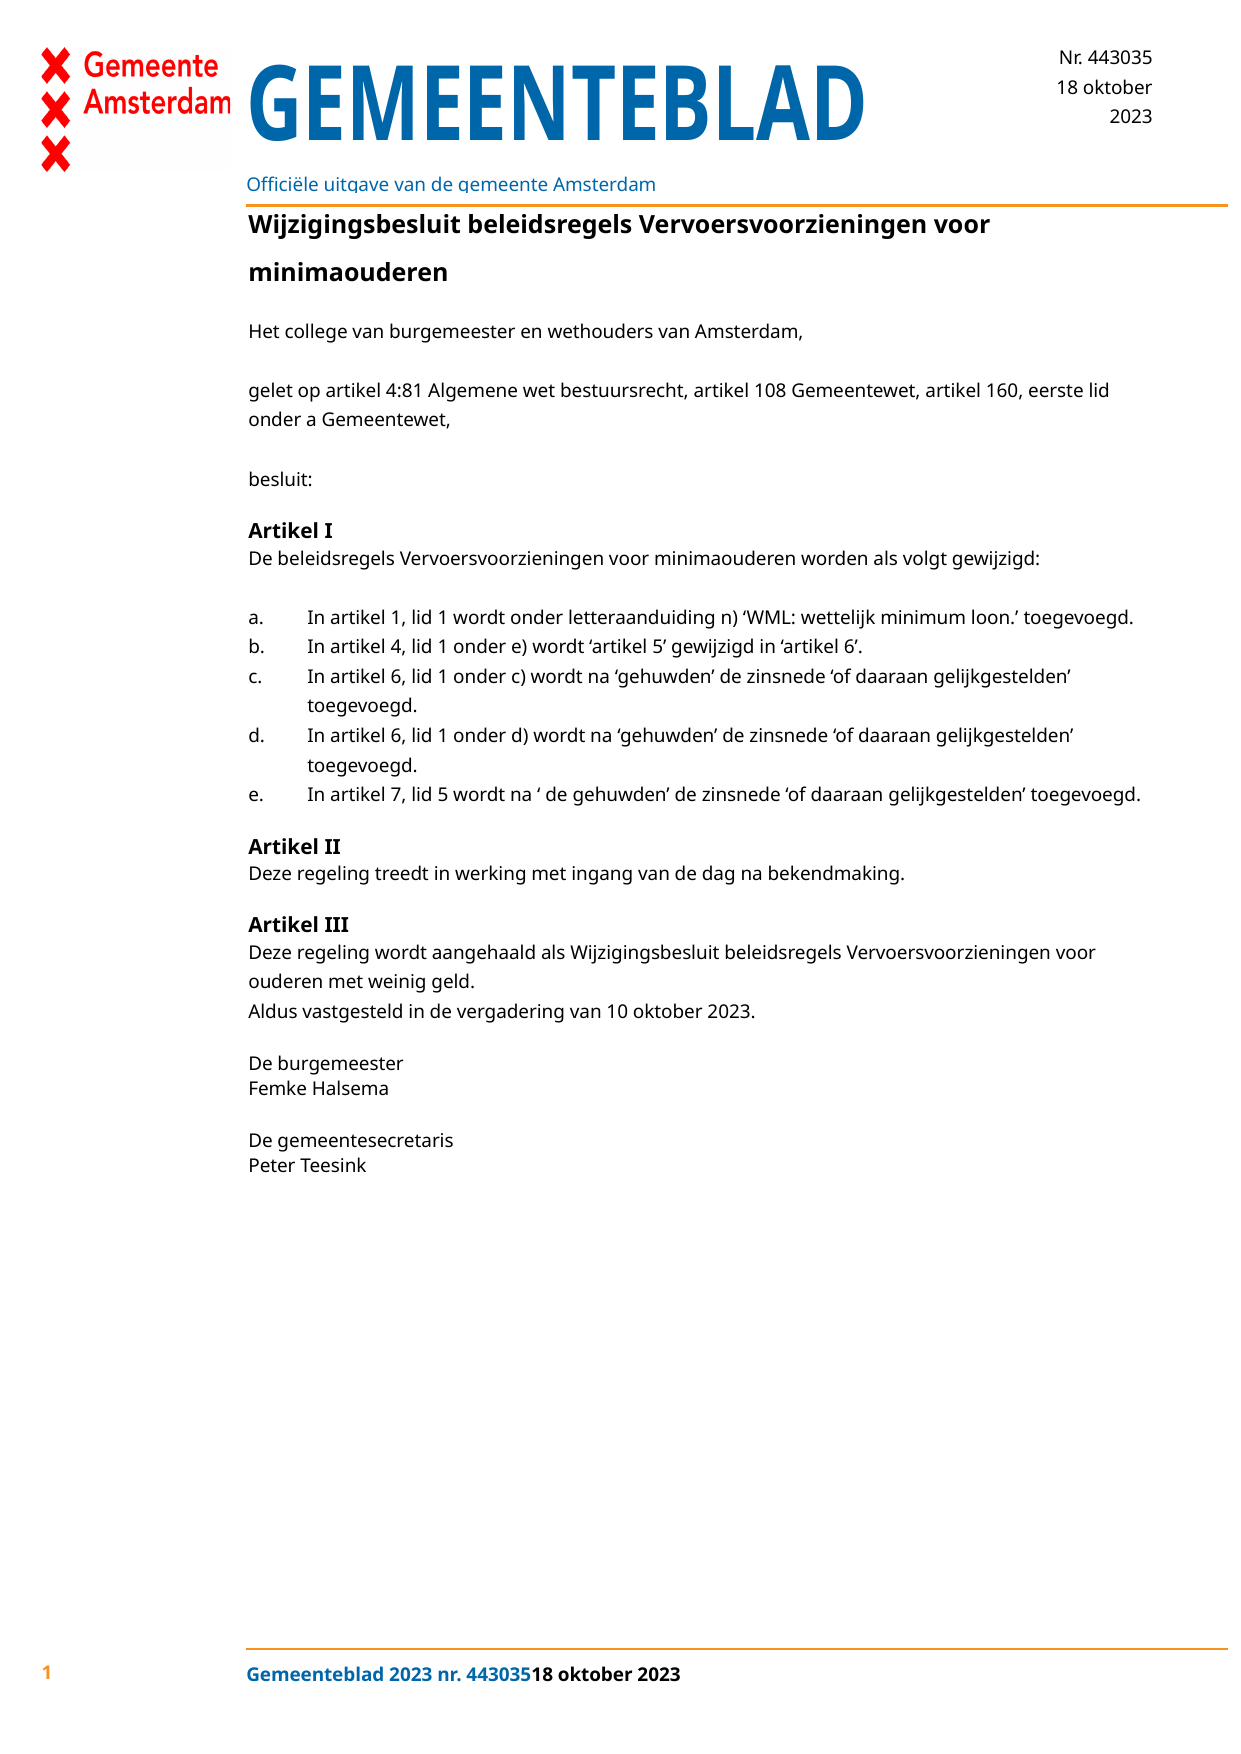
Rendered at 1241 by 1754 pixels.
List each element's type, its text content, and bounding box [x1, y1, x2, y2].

text De beleidsregels Vervoersvoorzieningen voor minimaouderen worden als volgt gewijzigd: [248, 545, 1152, 570]
text Wijzigingsbesluit beleidsregels Vervoersvoorzieningen voor minimaouderen [248, 207, 1152, 288]
text De gemeentesecretaris [248, 1127, 1152, 1153]
list In artikel 7, lid 5 wordt na ‘ de gehuwden’ de zinsnede ‘of daaraan gelijkgestelden’ toegevoegd. [248, 781, 1152, 807]
text De burgemeester [248, 1050, 1152, 1075]
list In artikel 6, lid 1 onder d) wordt na ‘gehuwden’ de zinsnede ‘of daaraan gelijkgestelden’ toegevoegd. [248, 722, 1152, 777]
text Deze regeling treedt in werking met ingang van de dag na bekendmaking. [248, 860, 1152, 886]
text Peter Teesink [248, 1153, 1152, 1178]
text Aldus vastgesteld in de vergadering van 10 oktober 2023. [248, 998, 1152, 1024]
text Deze regeling wordt aangehaald als Wijzigingsbesluit beleidsregels Vervoersvoorzieningen voor ouderen met weinig geld. [248, 939, 1152, 994]
list In artikel 6, lid 1 onder c) wordt na ‘gehuwden’ de zinsnede ‘of daaraan gelijkgestelden’ toegevoegd. [248, 663, 1152, 718]
text Artikel III [248, 911, 1152, 939]
text Femke Halsema [248, 1075, 1152, 1101]
text Artikel II [248, 832, 1152, 860]
list In artikel 4, lid 1 onder e) wordt ‘artikel 5’ gewijzigd in ‘artikel 6’. [248, 633, 1152, 659]
list In artikel 1, lid 1 wordt onder letteraanduiding n) ‘WML: wettelijk minimum loon.’ toegevoegd. [248, 604, 1152, 629]
text Het college van burgemeester en wethouders van Amsterdam, [248, 318, 1152, 344]
text besluit: [248, 466, 1152, 492]
text Artikel I [248, 516, 1152, 545]
picture [41, 47, 231, 172]
text gelet op artikel 4:81 Algemene wet bestuursrecht, artikel 108 Gemeentewet, artikel 160, eerste lid onder a Gemeentewet, [248, 377, 1152, 432]
